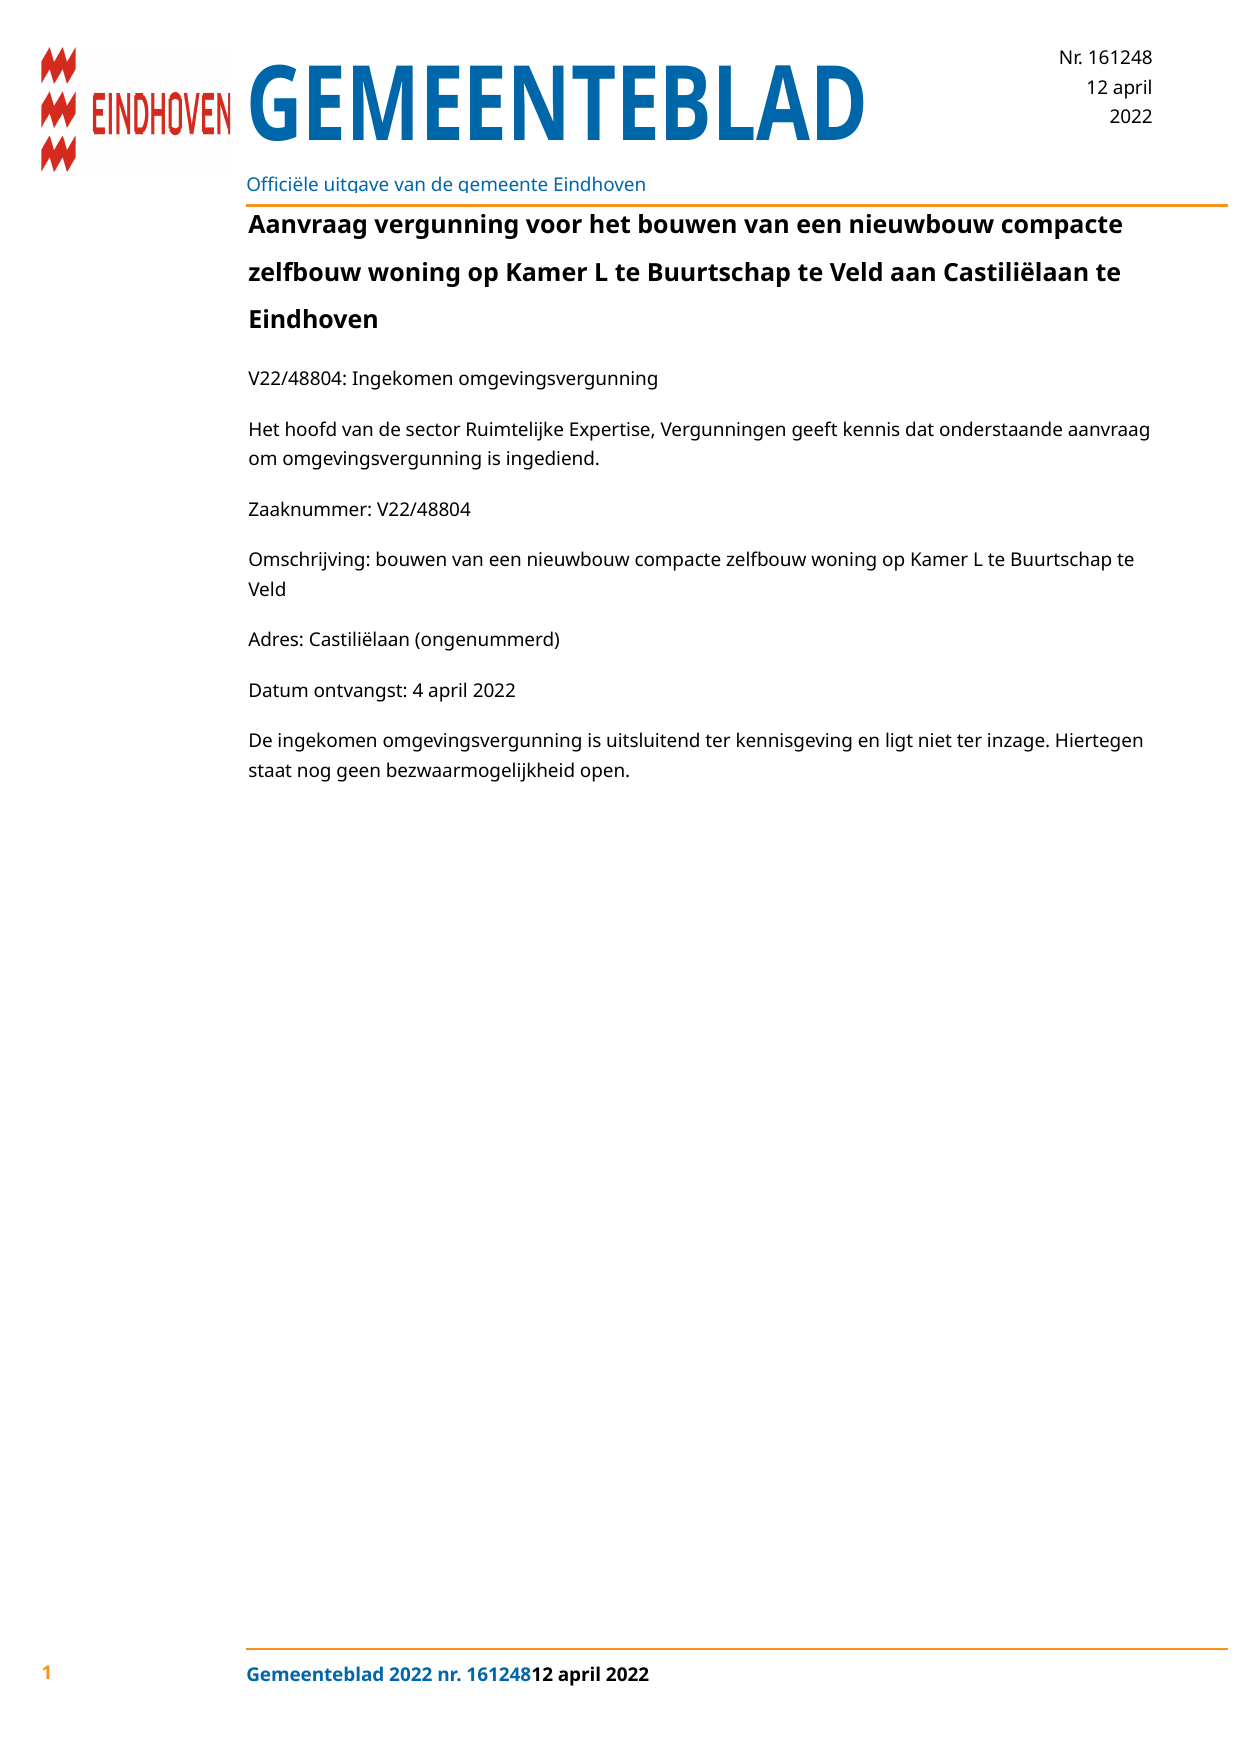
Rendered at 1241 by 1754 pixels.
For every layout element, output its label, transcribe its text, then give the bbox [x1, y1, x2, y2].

picture [41, 47, 231, 172]
text Omschrijving: bouwen van een nieuwbouw compacte zelfbouw woning op Kamer L te Buurtschap te Veld [248, 546, 1152, 602]
text V22/48804: Ingekomen omgevingsvergunning [248, 366, 1152, 391]
text Het hoofd van de sector Ruimtelijke Expertise, Vergunningen geeft kennis dat onderstaande aanvraag om omgevingsvergunning is ingediend. [248, 416, 1152, 471]
text Datum ontvangst: 4 april 2022 [248, 677, 1152, 702]
text Adres: Castiliëlaan (ongenummerd) [248, 626, 1152, 652]
text De ingekomen omgevingsvergunning is uitsluitend ter kennisgeving en ligt niet ter inzage. Hiertegen staat nog geen bezwaarmogelijkheid open. [248, 727, 1152, 782]
text Zaaknummer: V22/48804 [248, 496, 1152, 522]
text Aanvraag vergunning voor het bouwen van een nieuwbouw compacte zelfbouw woning op Kamer L te Buurtschap te Veld aan Castiliëlaan te Eindhoven [248, 207, 1152, 336]
